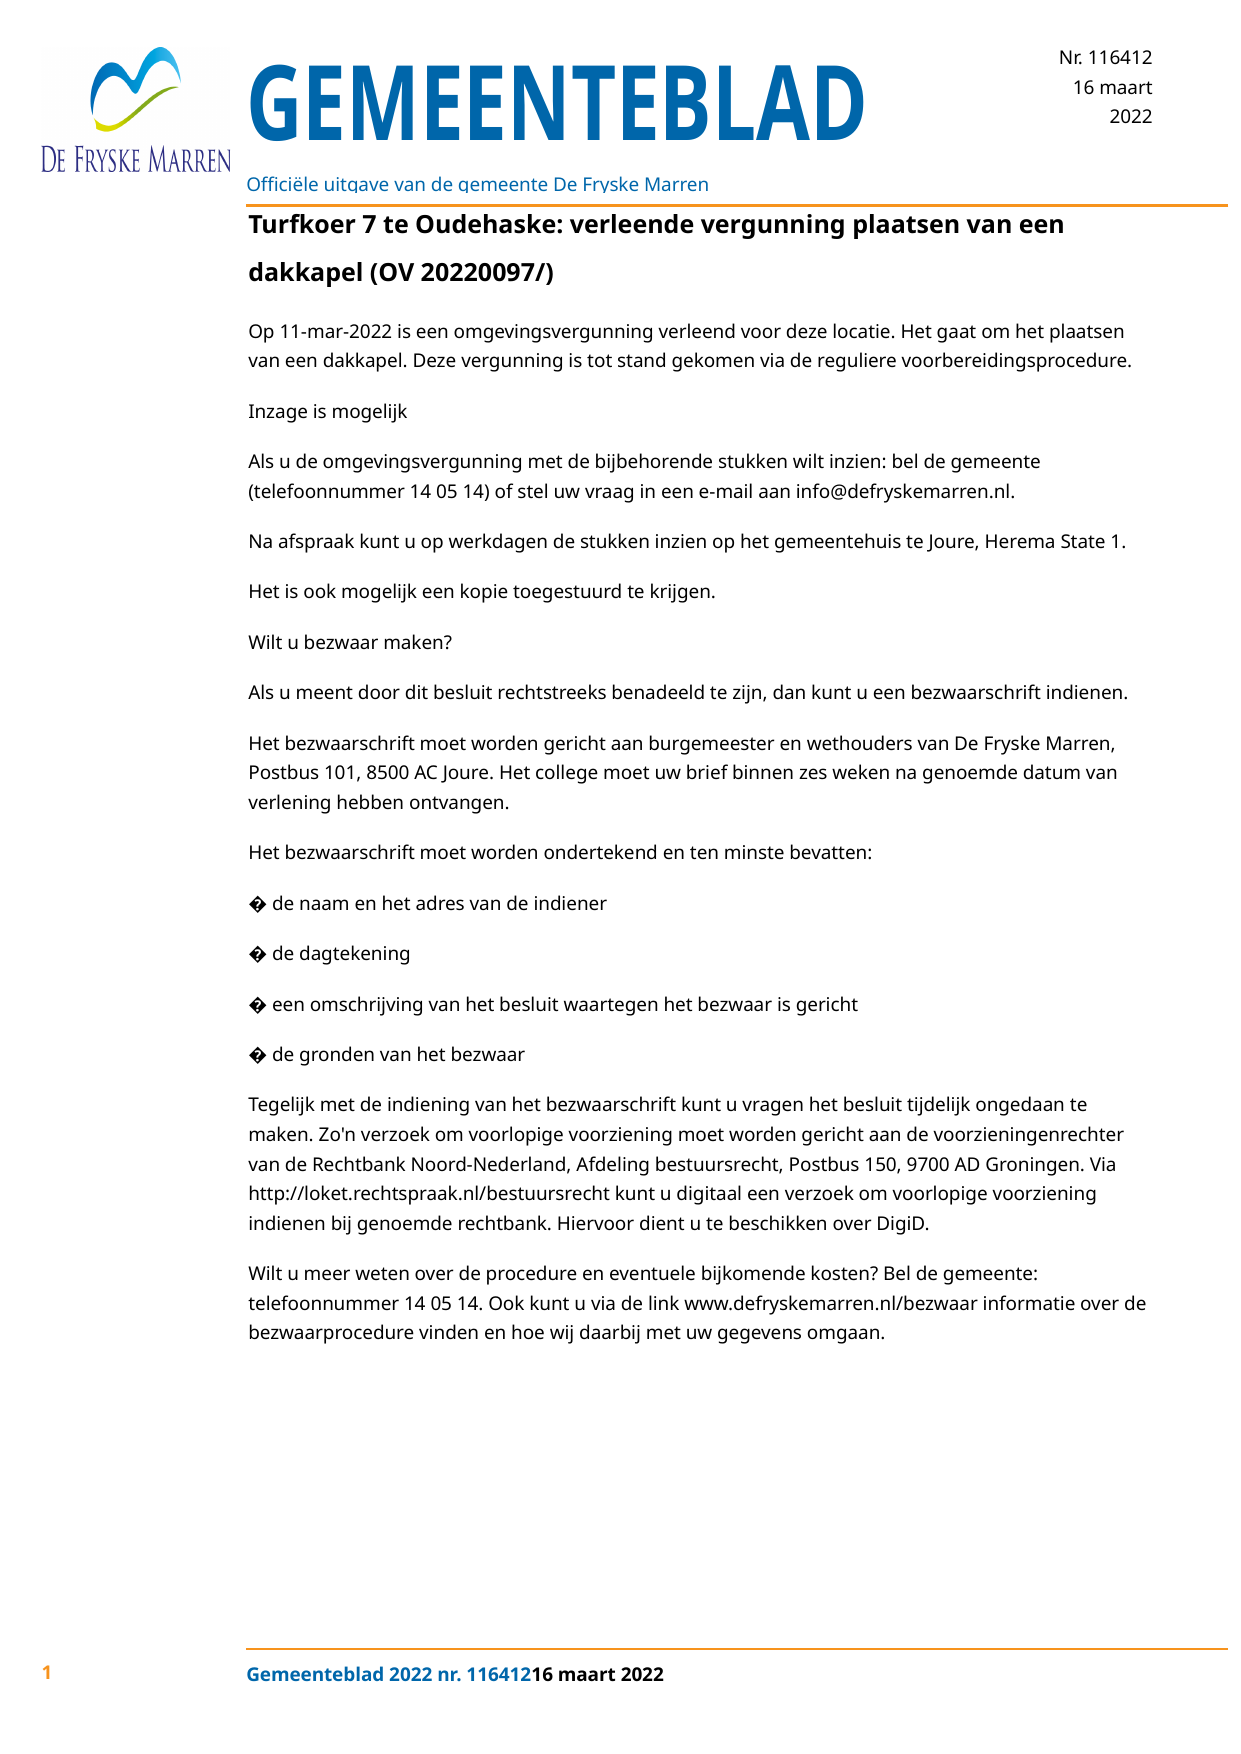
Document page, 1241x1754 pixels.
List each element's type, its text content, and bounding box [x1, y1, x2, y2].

text Als u meent door dit besluit rechtstreeks benadeeld te zijn, dan kunt u een bezwaarschrift indienen. [248, 679, 1152, 705]
text Turfkoer 7 te Oudehaske: verleende vergunning plaatsen van een dakkapel (OV 20220097/) [248, 207, 1152, 288]
text � de dagtekening [248, 940, 1152, 966]
text Op 11-mar-2022 is een omgevingsvergunning verleend voor deze locatie. Het gaat om het plaatsen van een dakkapel. Deze vergunning is tot stand gekomen via de reguliere voorbereidingsprocedure. [248, 318, 1152, 373]
text Het bezwaarschrift moet worden ondertekend en ten minste bevatten: [248, 839, 1152, 865]
picture [41, 47, 231, 172]
text � de naam en het adres van de indiener [248, 890, 1152, 916]
text Wilt u meer weten over de procedure en eventuele bijkomende kosten? Bel de gemeente: telefoonnummer 14 05 14. Ook kunt u via de link www.defryskemarren.nl/bezwaar informatie over de bezwaarprocedure vinden en hoe wij daarbij met uw gegevens omgaan. [248, 1260, 1152, 1345]
text � een omschrijving van het besluit waartegen het bezwaar is gericht [248, 991, 1152, 1017]
text Tegelijk met de indiening van het bezwaarschrift kunt u vragen het besluit tijdelijk ongedaan te maken. Zo'n verzoek om voorlopige voorziening moet worden gericht aan de voorzieningenrechter van de Rechtbank Noord-Nederland, Afdeling bestuursrecht, Postbus 150, 9700 AD Groningen. Via http://loket.rechtspraak.nl/bestuursrecht kunt u digitaal een verzoek om voorlopige voorziening indienen bij genoemde rechtbank. Hiervoor dient u te beschikken over DigiD. [248, 1092, 1152, 1236]
text Na afspraak kunt u op werkdagen de stukken inzien op het gemeentehuis te Joure, Herema State 1. [248, 528, 1152, 554]
text Inzage is mogelijk [248, 398, 1152, 424]
text Wilt u bezwaar maken? [248, 629, 1152, 655]
text Als u de omgevingsvergunning met de bijbehorende stukken wilt inzien: bel de gemeente (telefoonnummer 14 05 14) of stel uw vraag in een e-mail aan info@defryskemarren.nl. [248, 448, 1152, 504]
text � de gronden van het bezwaar [248, 1041, 1152, 1067]
text Het bezwaarschrift moet worden gericht aan burgemeester en wethouders van De Fryske Marren, Postbus 101, 8500 AC Joure. Het college moet uw brief binnen zes weken na genoemde datum van verlening hebben ontvangen. [248, 730, 1152, 815]
text Het is ook mogelijk een kopie toegestuurd te krijgen. [248, 579, 1152, 604]
